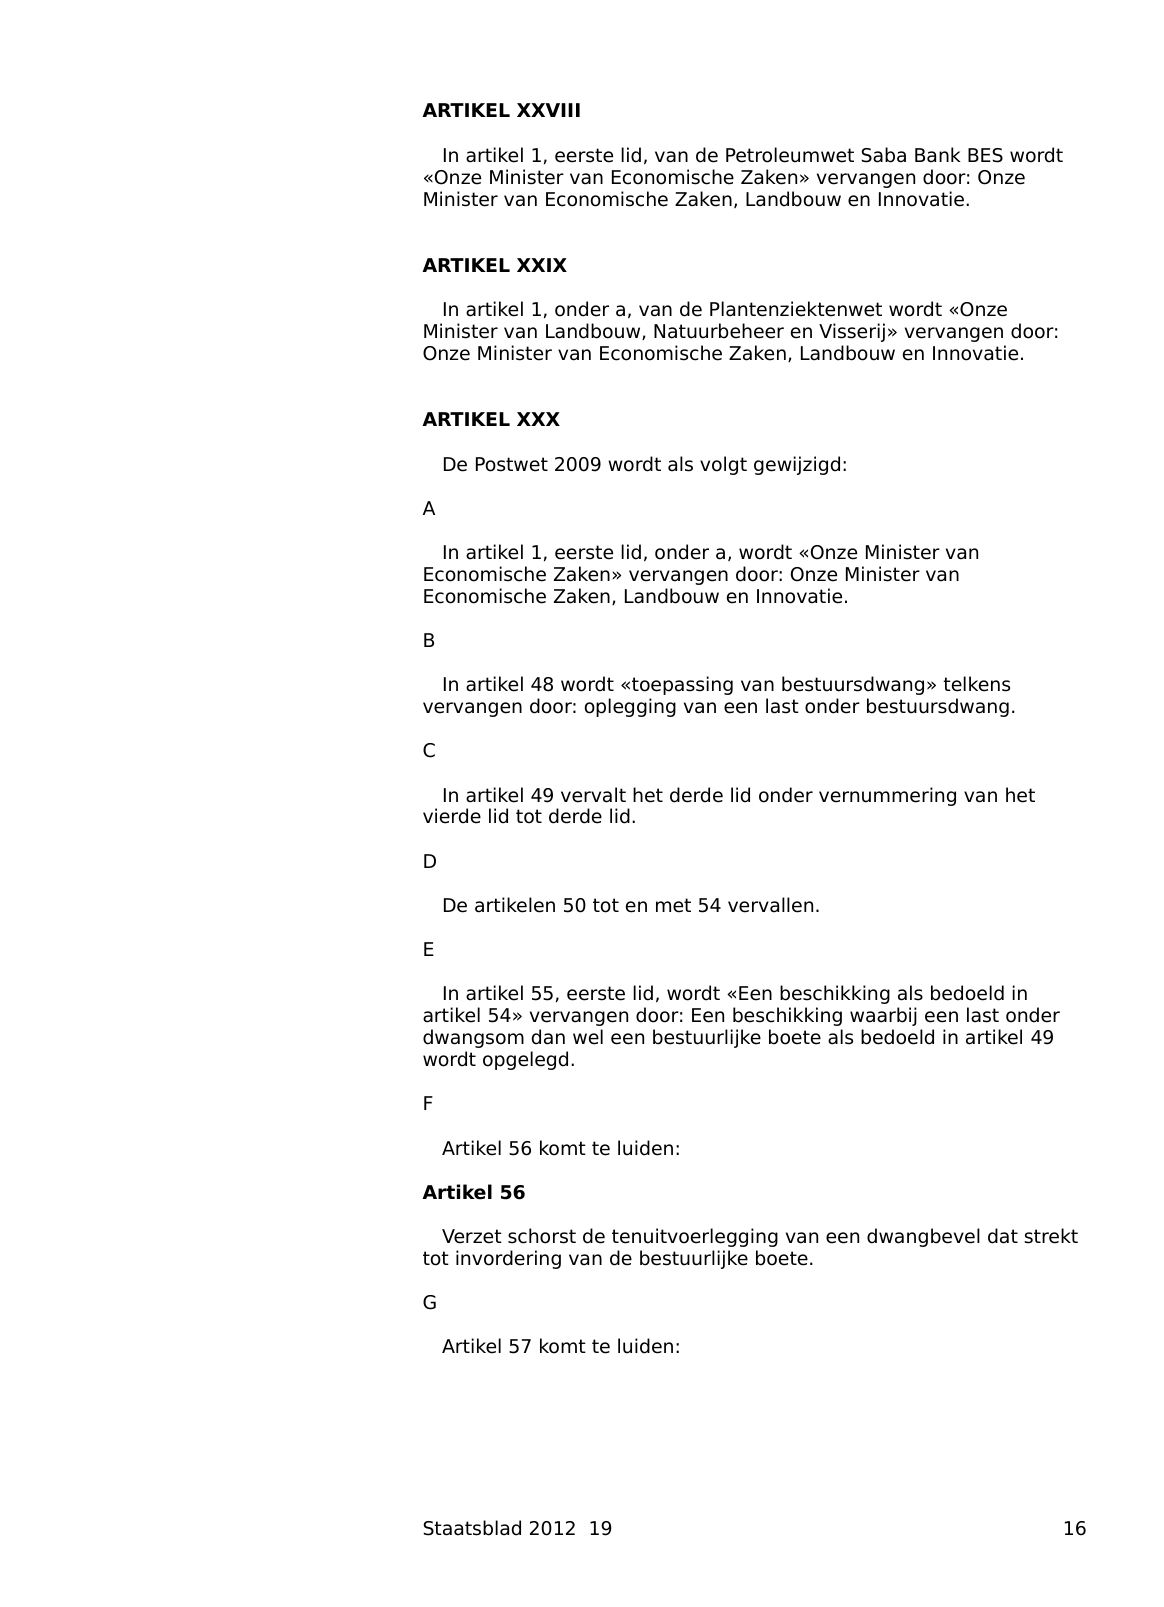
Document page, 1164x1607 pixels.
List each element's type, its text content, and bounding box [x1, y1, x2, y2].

text In artikel 1, eerste lid, onder a, wordt «Onze Minister van Economische Zaken» vervangen door: Onze Minister van Economische Zaken, Landbouw en Innovatie. [422, 542, 1087, 608]
text B [422, 630, 1087, 652]
text F [422, 1093, 1087, 1115]
text In artikel 55, eerste lid, wordt «Een beschikking als bedoeld in artikel 54» vervangen door: Een beschikking waarbij een last onder dwangsom dan wel een bestuurlijke boete als bedoeld in artikel 49 wordt opgelegd. [422, 983, 1087, 1071]
subtitle Artikel 56 [422, 1182, 1087, 1203]
subtitle ARTIKEL XXVIII [422, 100, 1087, 122]
subtitle ARTIKEL XXIX [422, 255, 1087, 277]
text De Postwet 2009 wordt als volgt gewijzigd: [422, 453, 1087, 476]
text In artikel 48 wordt «toepassing van bestuursdwang» telkens vervangen door: oplegging van een last onder bestuursdwang. [422, 674, 1087, 718]
text In artikel 49 vervalt het derde lid onder vernummering van het vierde lid tot derde lid. [422, 784, 1087, 828]
text In artikel 1, eerste lid, van de Petroleumwet Saba Bank BES wordt «Onze Minister van Economische Zaken» vervangen door: Onze Minister van Economische Zaken, Landbouw en Innovatie. [422, 144, 1087, 211]
text Artikel 57 komt te luiden: [422, 1336, 1087, 1358]
text Verzet schorst de tenuitvoerlegging van een dwangbevel dat strekt tot invordering van de bestuurlijke boete. [422, 1226, 1087, 1270]
text In artikel 1, onder a, van de Plantenziektenwet wordt «Onze Minister van Landbouw, Natuurbeheer en Visserij» vervangen door: Onze Minister van Economische Zaken, Landbouw en Innovatie. [422, 299, 1087, 365]
subtitle ARTIKEL XXX [422, 409, 1087, 431]
text Artikel 56 komt te luiden: [422, 1137, 1087, 1159]
text D [422, 851, 1087, 873]
text E [422, 939, 1087, 961]
text G [422, 1292, 1087, 1314]
text De artikelen 50 tot en met 54 vervallen. [422, 895, 1087, 917]
text C [422, 740, 1087, 762]
text A [422, 498, 1087, 520]
